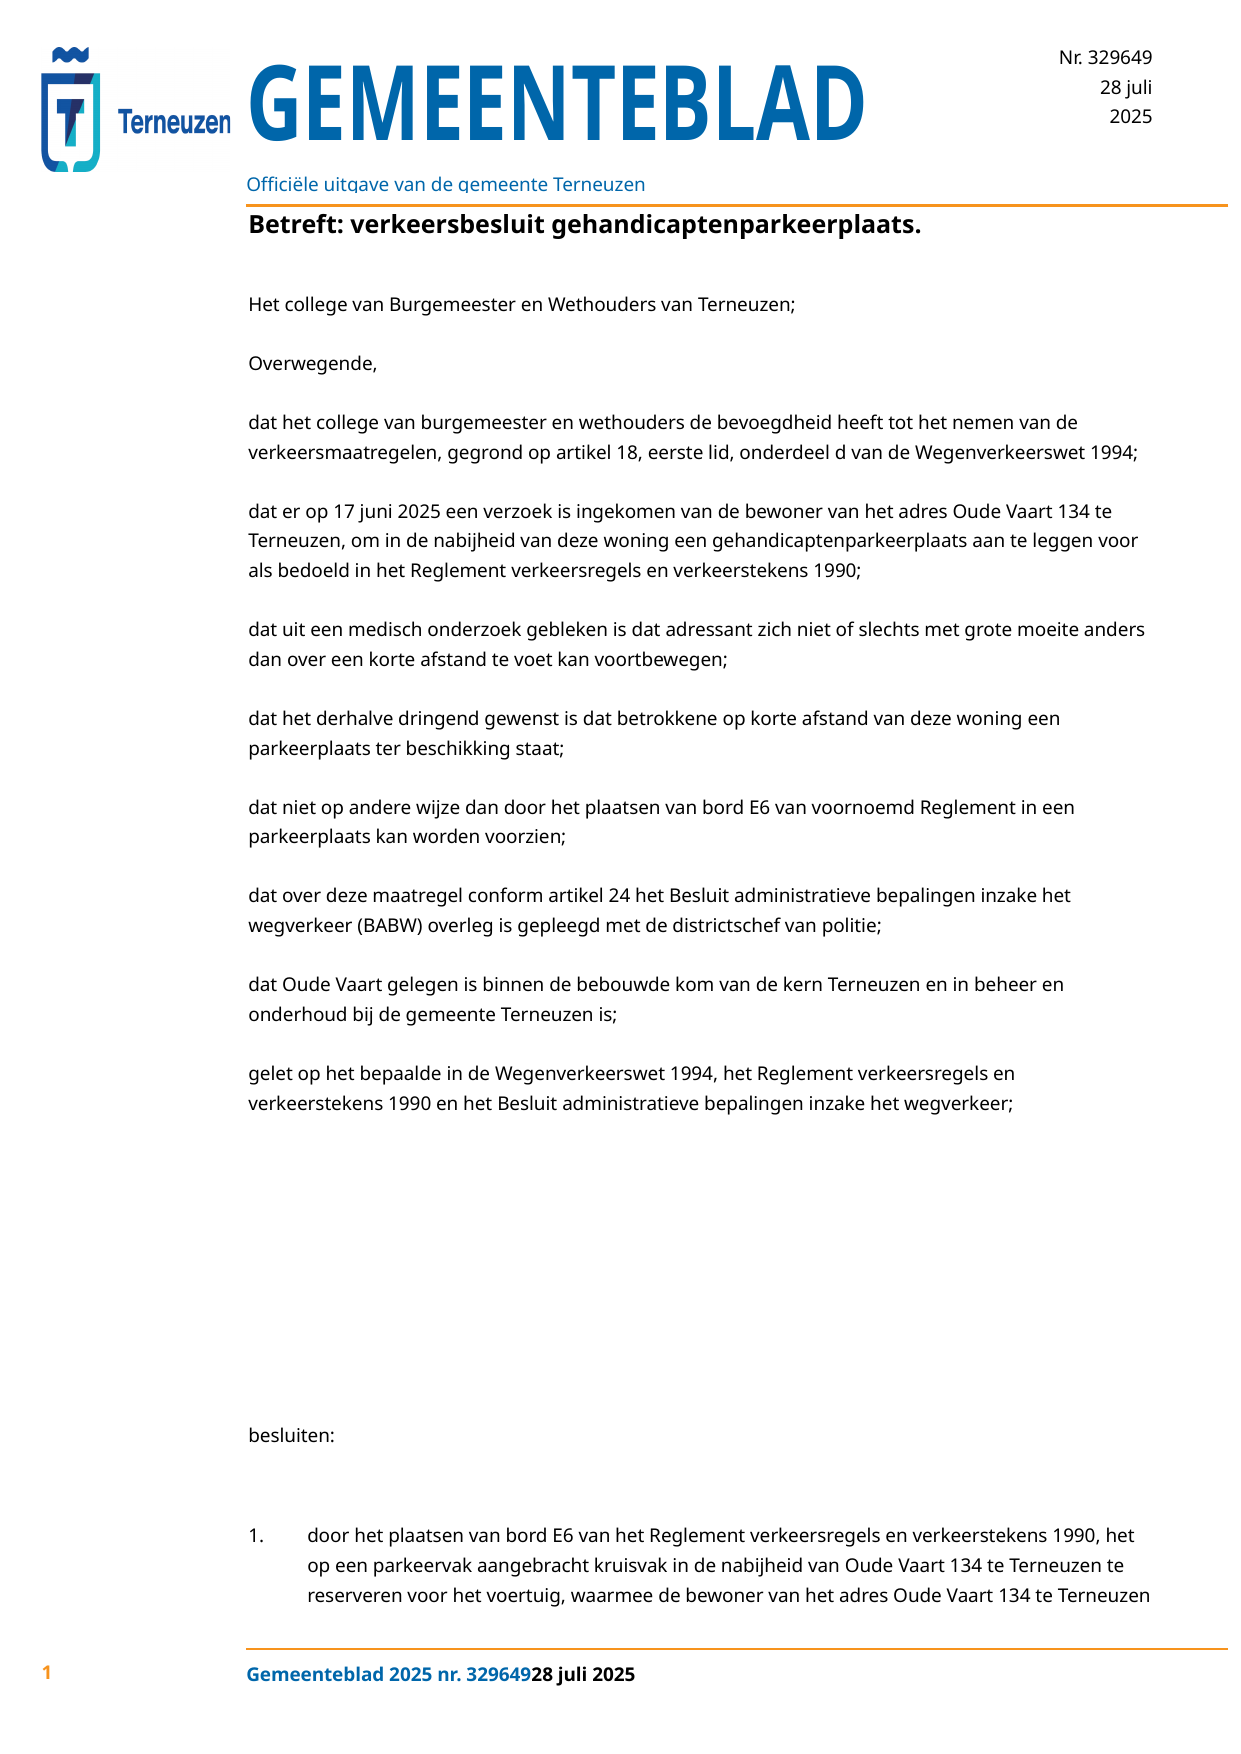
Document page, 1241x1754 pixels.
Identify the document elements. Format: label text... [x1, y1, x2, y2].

text dat het college van burgemeester en wethouders de bevoegdheid heeft tot het nemen van de verkeersmaatregelen, gegrond op artikel 18, eerste lid, onderdeel d van de Wegenverkeerswet 1994; [248, 409, 1152, 465]
text dat Oude Vaart gelegen is binnen de bebouwde kom van de kern Terneuzen en in beheer en onderhoud bij de gemeente Terneuzen is; [248, 971, 1152, 1027]
text dat niet op andere wijze dan door het plaatsen van bord E6 van voornoemd Reglement in een parkeerplaats kan worden voorzien; [248, 794, 1152, 849]
text dat uit een medisch onderzoek gebleken is dat adressant zich niet of slechts met grote moeite anders dan over een korte afstand te voet kan voortbewegen; [248, 616, 1152, 672]
text dat er op 17 juni 2025 een verzoek is ingekomen van de bewoner van het adres Oude Vaart 134 te Terneuzen, om in de nabijheid van deze woning een gehandicaptenparkeerplaats aan te leggen voor als bedoeld in het Reglement verkeersregels en verkeerstekens 1990; [248, 498, 1152, 583]
list door het plaatsen van bord E6 van het Reglement verkeersregels en verkeerstekens 1990, het op een parkeervak aangebracht kruisvak in de nabijheid van Oude Vaart 134 te Terneuzen te reserveren voor het voertuig, waarmee de bewoner van het adres Oude Vaart 134 te Terneuzen [248, 1523, 1152, 1608]
text Overwegende, [248, 350, 1152, 376]
text dat over deze maatregel conform artikel 24 het Besluit administratieve bepalingen inzake het wegverkeer (BABW) overleg is gepleegd met de districtschef van politie; [248, 883, 1152, 938]
text Het college van Burgemeester en Wethouders van Terneuzen; [248, 291, 1152, 317]
text besluiten: [248, 1422, 1152, 1448]
text gelet op het bepaalde in de Wegenverkeerswet 1994, het Reglement verkeersregels en verkeerstekens 1990 en het Besluit administratieve bepalingen inzake het wegverkeer; [248, 1060, 1152, 1116]
text Betreft: verkeersbesluit gehandicaptenparkeerplaats. [248, 207, 1152, 241]
picture [41, 47, 231, 172]
text dat het derhalve dringend gewenst is dat betrokkene op korte afstand van deze woning een parkeerplaats ter beschikking staat; [248, 705, 1152, 761]
